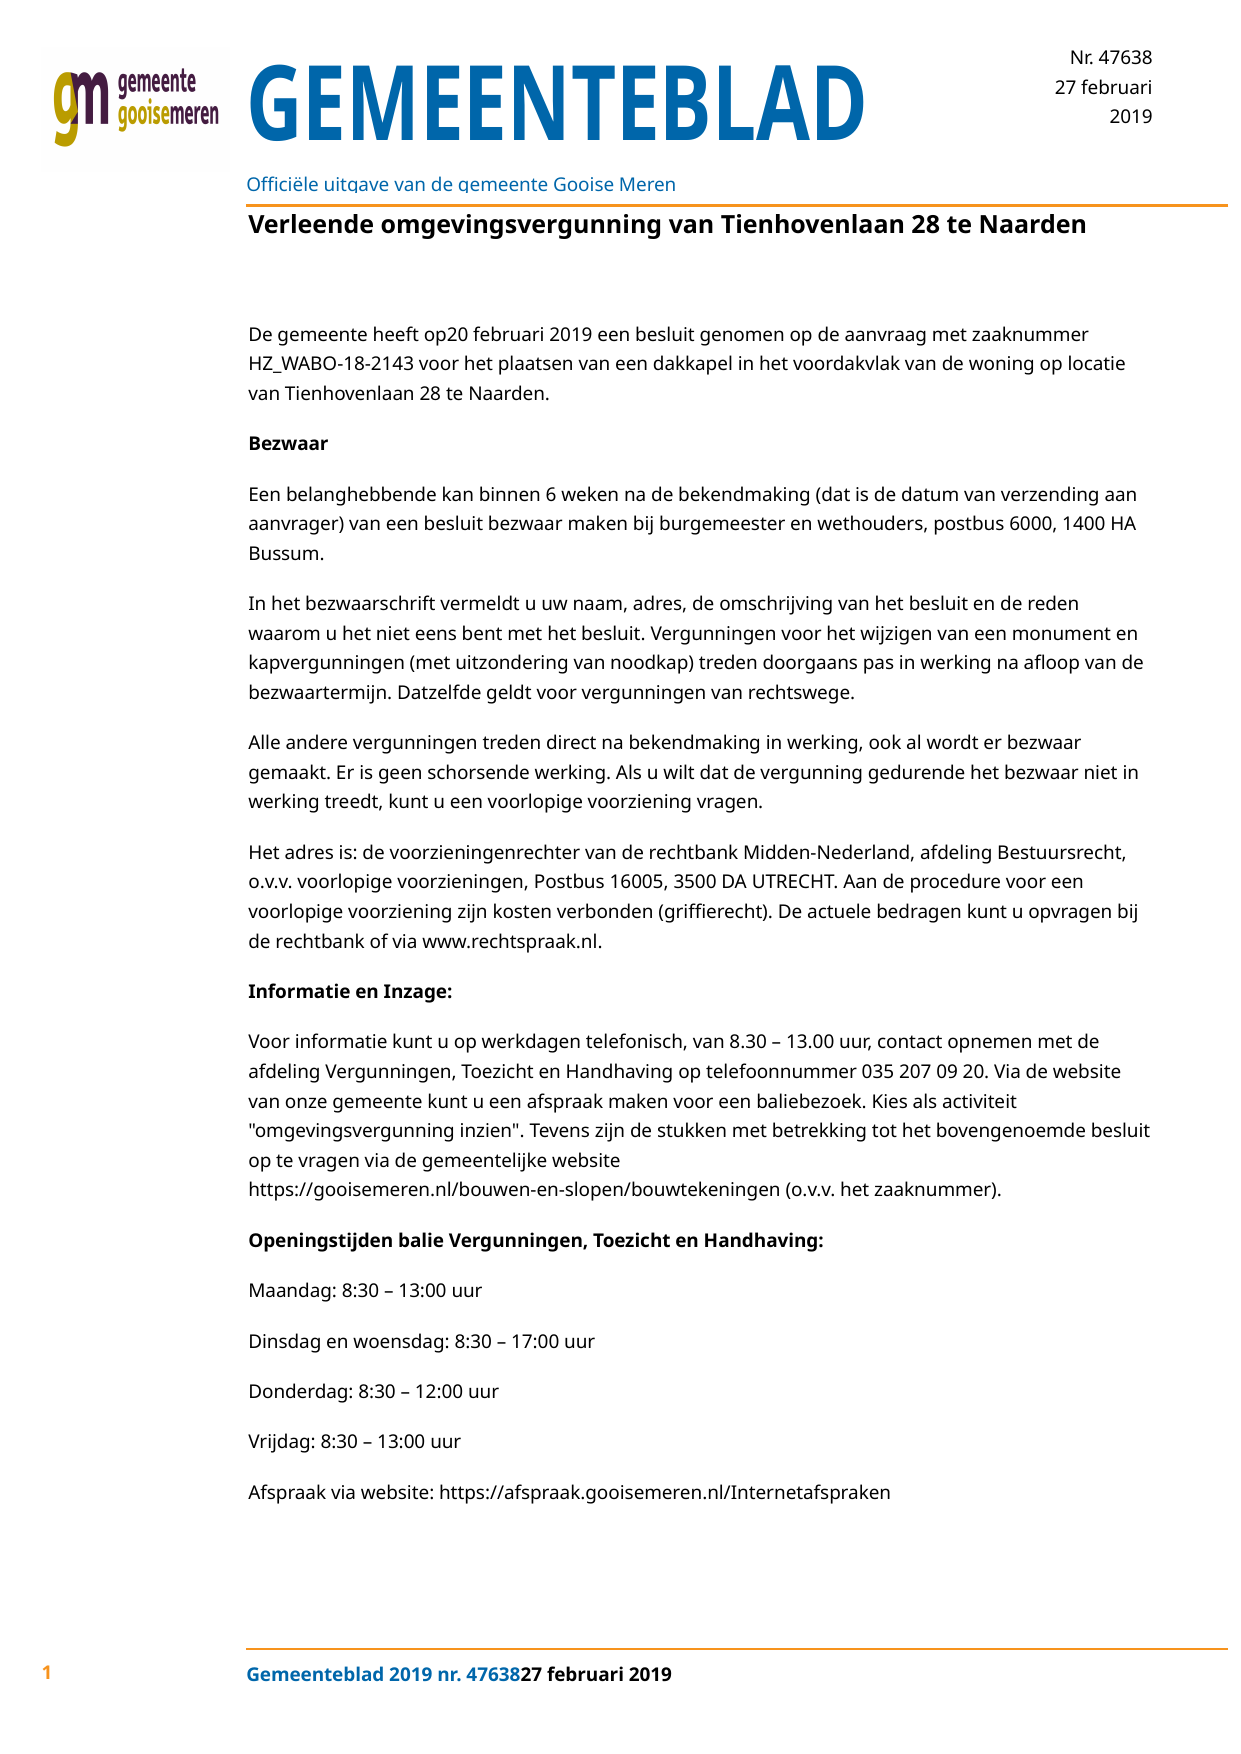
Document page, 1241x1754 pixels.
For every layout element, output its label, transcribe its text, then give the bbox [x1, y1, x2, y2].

text Vrijdag: 8:30 – 13:00 uur [248, 1429, 1152, 1454]
text Een belanghebbende kan binnen 6 weken na de bekendmaking (dat is de datum van verzending aan aanvrager) van een besluit bezwaar maken bij burgemeester en wethouders, postbus 6000, 1400 HA Bussum. [248, 481, 1152, 566]
text Afspraak via website: https://afspraak.gooisemeren.nl/Internetafspraken [248, 1479, 1152, 1505]
text Dinsdag en woensdag: 8:30 – 17:00 uur [248, 1328, 1152, 1353]
text Openingstijden balie Vergunningen, Toezicht en Handhaving: [248, 1227, 1152, 1253]
text Informatie en Inzage: [248, 978, 1152, 1004]
text Bezwaar [248, 430, 1152, 456]
text Verleende omgevingsvergunning van Tienhovenlaan 28 te Naarden [248, 207, 1152, 241]
text De gemeente heeft op20 februari 2019 een besluit genomen op de aanvraag met zaaknummer HZ_WABO-18-2143 voor het plaatsen van een dakkapel in het voordakvlak van de woning op locatie van Tienhovenlaan 28 te Naarden. [248, 321, 1152, 406]
text Het adres is: de voorzieningenrechter van de rechtbank Midden-Nederland, afdeling Bestuursrecht, o.v.v. voorlopige voorzieningen, Postbus 16005, 3500 DA UTRECHT. Aan de procedure voor een voorlopige voorziening zijn kosten verbonden (griffierecht). De actuele bedragen kunt u opvragen bij de rechtbank of via www.rechtspraak.nl. [248, 839, 1152, 953]
text In het bezwaarschrift vermeldt u uw naam, adres, de omschrijving van het besluit en de reden waarom u het niet eens bent met het besluit. Vergunningen voor het wijzigen van een monument en kapvergunningen (met uitzondering van noodkap) treden doorgaans pas in werking na afloop van de bezwaartermijn. Datzelfde geldt voor vergunningen van rechtswege. [248, 590, 1152, 705]
text Maandag: 8:30 – 13:00 uur [248, 1277, 1152, 1303]
text Voor informatie kunt u op werkdagen telefonisch, van 8.30 – 13.00 uur, contact opnemen met de afdeling Vergunningen, Toezicht en Handhaving op telefoonnummer 035 207 09 20. Via de website van onze gemeente kunt u een afspraak maken voor een baliebezoek. Kies als activiteit "omgevingsvergunning inzien". Tevens zijn de stukken met betrekking tot het bovengenoemde besluit op te vragen via de gemeentelijke website https://gooisemeren.nl/bouwen-en-slopen/bouwtekeningen (o.v.v. het zaaknummer). [248, 1029, 1152, 1202]
text Alle andere vergunningen treden direct na bekendmaking in werking, ook al wordt er bezwaar gemaakt. Er is geen schorsende werking. Als u wilt dat de vergunning gedurende het bezwaar niet in werking treedt, kunt u een voorlopige voorziening vragen. [248, 729, 1152, 814]
picture [41, 47, 231, 172]
text Donderdag: 8:30 – 12:00 uur [248, 1378, 1152, 1404]
